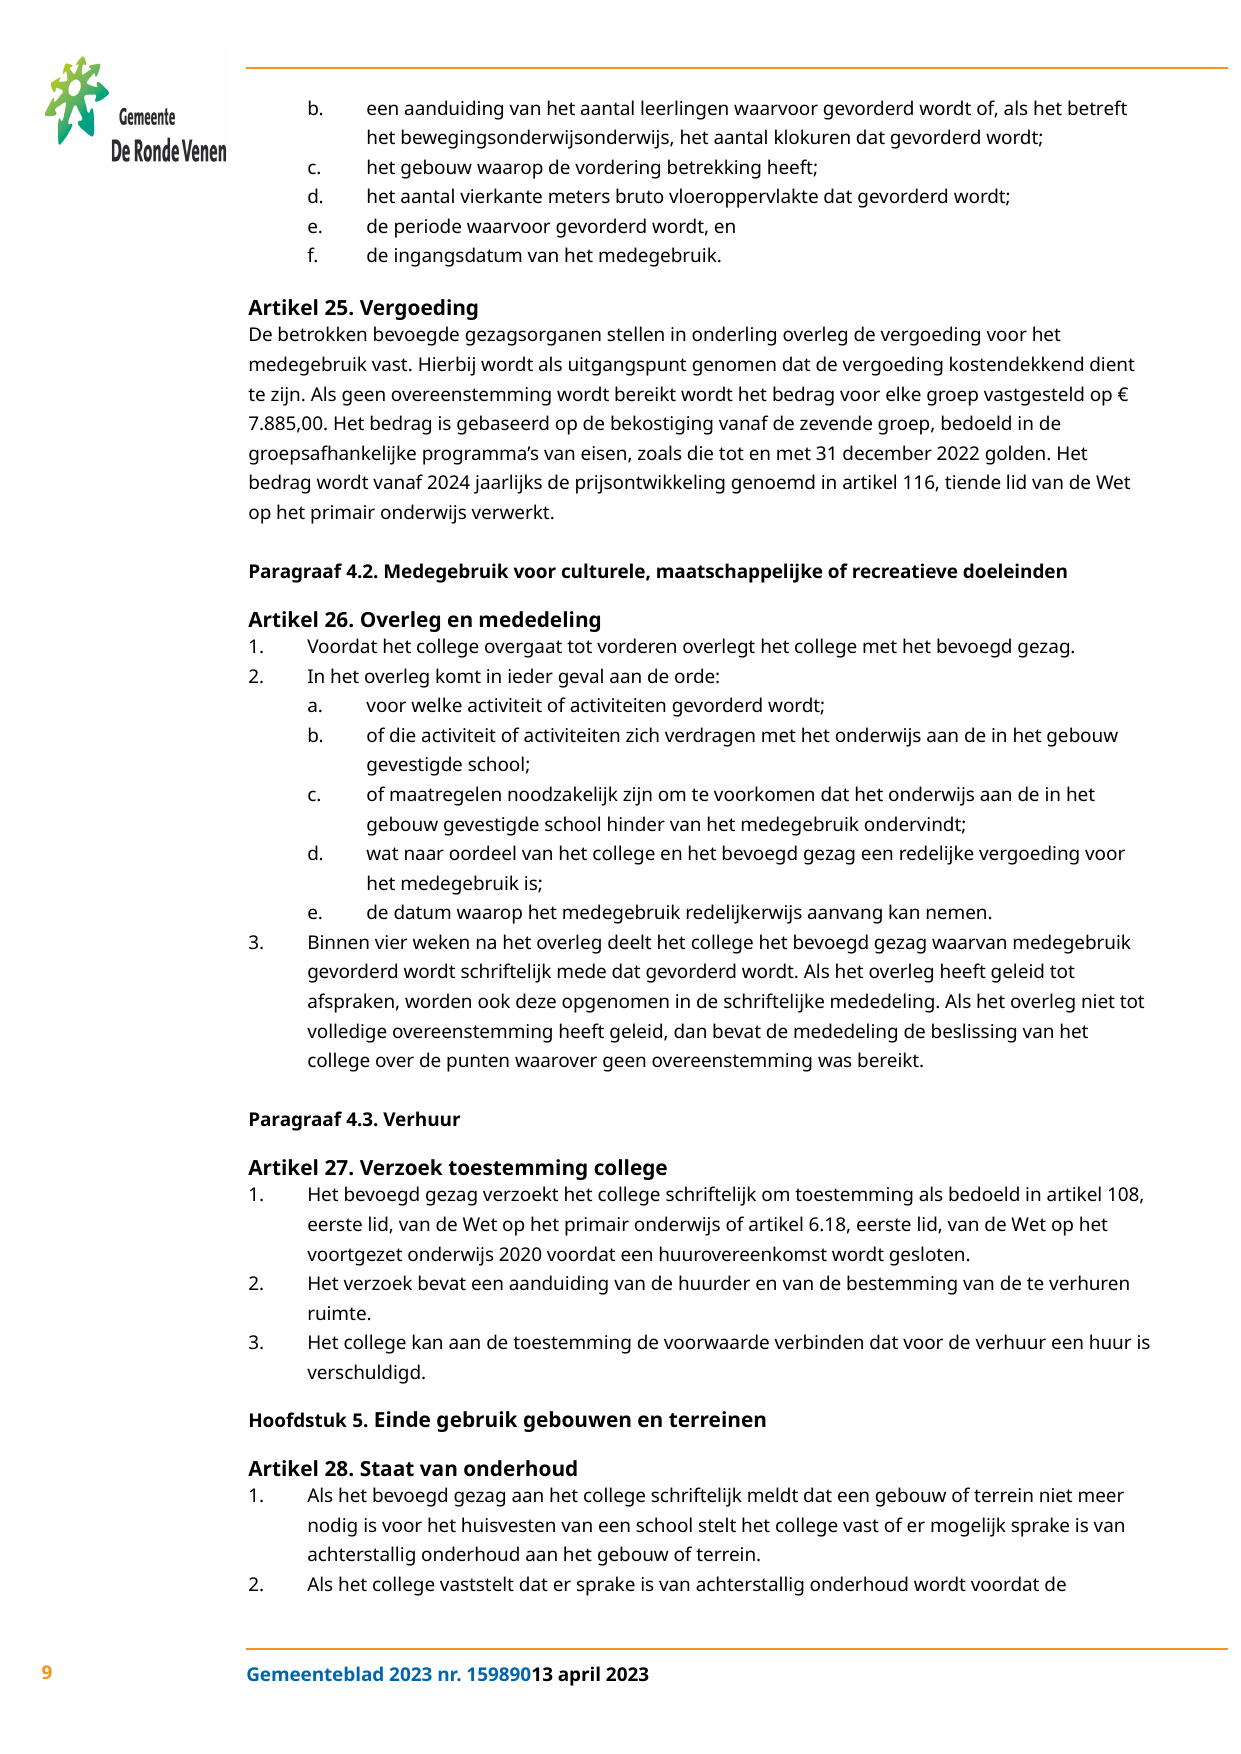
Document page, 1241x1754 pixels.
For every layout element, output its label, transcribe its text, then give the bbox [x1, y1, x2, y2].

list de ingangsdatum van het medegebruik. [307, 243, 1152, 268]
list of maatregelen noodzakelijk zijn om te voorkomen dat het onderwijs aan de in het gebouw gevestigde school hinder van het medegebruik ondervindt; [307, 781, 1152, 836]
text Paragraaf 4.3. Verhuur [248, 1107, 1152, 1132]
list Binnen vier weken na het overleg deelt het college het bevoegd gezag waarvan medegebruik gevorderd wordt schriftelijk mede dat gevorderd wordt. Als het overleg heeft geleid tot afspraken, worden ook deze opgenomen in de schriftelijke mededeling. Als het overleg niet tot volledige overeenstemming heeft geleid, dan bevat de mededeling de beslissing van het college over de punten waarover geen overeenstemming was bereikt. [248, 929, 1152, 1073]
text Artikel 25. Vergoeding [248, 293, 1152, 322]
text De betrokken bevoegde gezagsorganen stellen in onderling overleg de vergoeding voor het medegebruik vast. Hierbij wordt als uitgangspunt genomen dat de vergoeding kostendekkend dient te zijn. Als geen overeenstemming wordt bereikt wordt het bedrag voor elke groep vastgesteld op € 7.885,00. Het bedrag is gebaseerd op de bekostiging vanaf de zevende groep, bedoeld in de groepsafhankelijke programma’s van eisen, zoals die tot en met 31 december 2022 golden. Het bedrag wordt vanaf 2024 jaarlijks de prijsontwikkeling genoemd in artikel 116, tiende lid van de Wet op het primair onderwijs verwerkt. [248, 322, 1152, 525]
list In het overleg komt in ieder geval aan de orde: [248, 663, 1152, 688]
list de datum waarop het medegebruik redelijkerwijs aanvang kan nemen. [307, 899, 1152, 925]
list de periode waarvoor gevorderd wordt, en [307, 213, 1152, 239]
text Artikel 28. Staat van onderhoud [248, 1454, 1152, 1482]
text Artikel 27. Verzoek toestemming college [248, 1153, 1152, 1182]
list een aanduiding van het aantal leerlingen waarvoor gevorderd wordt of, als het betreft het bewegingsonderwijsonderwijs, het aantal klokuren dat gevorderd wordt; [307, 95, 1152, 150]
list het aantal vierkante meters bruto vloeroppervlakte dat gevorderd wordt; [307, 183, 1152, 209]
text Artikel 26. Overleg en mededeling [248, 605, 1152, 633]
list Het college kan aan de toestemming de voorwaarde verbinden dat voor de verhuur een huur is verschuldigd. [248, 1329, 1152, 1385]
list Als het college vaststelt dat er sprake is van achterstallig onderhoud wordt voordat de [248, 1571, 1152, 1597]
list voor welke activiteit of activiteiten gevorderd wordt; [307, 692, 1152, 718]
list Voordat het college overgaat tot vorderen overlegt het college met het bevoegd gezag. [248, 633, 1152, 659]
list Het bevoegd gezag verzoekt het college schriftelijk om toestemming als bedoeld in artikel 108, eerste lid, van de Wet op het primair onderwijs of artikel 6.18, eerste lid, van de Wet op het voortgezet onderwijs 2020 voordat een huurovereenkomst wordt gesloten. [248, 1182, 1152, 1266]
text Paragraaf 4.2. Medegebruik voor culturele, maatschappelijke of recreatieve doeleinden [248, 558, 1152, 584]
list Het verzoek bevat een aanduiding van de huurder en van de bestemming van de te verhuren ruimte. [248, 1270, 1152, 1326]
list het gebouw waarop de vordering betrekking heeft; [307, 154, 1152, 180]
picture [41, 47, 231, 172]
list wat naar oordeel van het college en het bevoegd gezag een redelijke vergoeding voor het medegebruik is; [307, 840, 1152, 896]
text Hoofdstuk 5. Einde gebruik gebouwen en terreinen [248, 1405, 1152, 1433]
list of die activiteit of activiteiten zich verdragen met het onderwijs aan de in het gebouw gevestigde school; [307, 722, 1152, 777]
list Als het bevoegd gezag aan het college schriftelijk meldt dat een gebouw of terrein niet meer nodig is voor het huisvesten van een school stelt het college vast of er mogelijk sprake is van achterstallig onderhoud aan het gebouw of terrein. [248, 1482, 1152, 1567]
